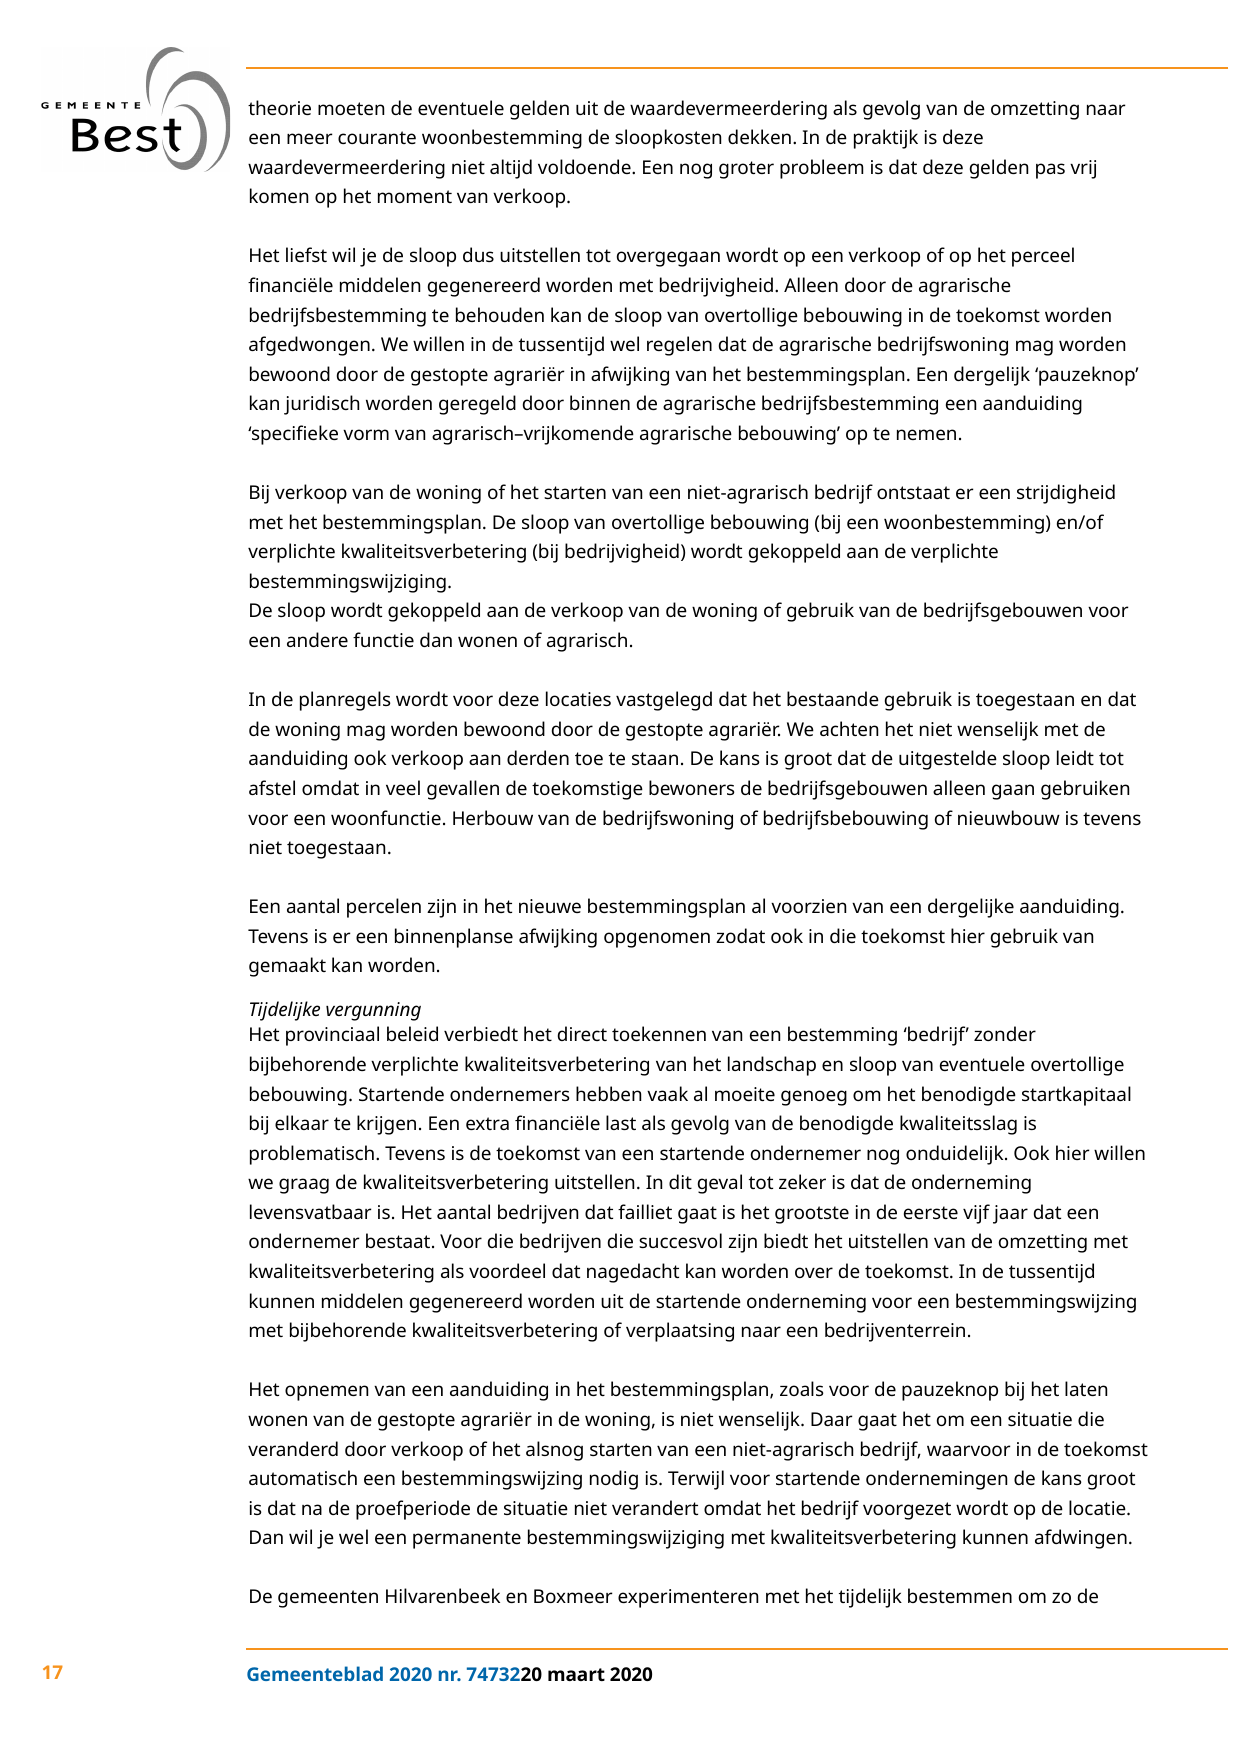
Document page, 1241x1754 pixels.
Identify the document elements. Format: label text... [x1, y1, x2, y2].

text In de planregels wordt voor deze locaties vastgelegd dat het bestaande gebruik is toegestaan en dat de woning mag worden bewoond door de gestopte agrariër. We achten het niet wenselijk met de aanduiding ook verkoop aan derden toe te staan. De kans is groot dat de uitgestelde sloop leidt tot afstel omdat in veel gevallen de toekomstige bewoners de bedrijfsgebouwen alleen gaan gebruiken voor een woonfunctie. Herbouw van de bedrijfswoning of bedrijfsbebouwing of nieuwbouw is tevens niet toegestaan. [248, 686, 1152, 860]
text Bij verkoop van de woning of het starten van een niet-agrarisch bedrijf ontstaat er een strijdigheid met het bestemmingsplan. De sloop van overtollige bebouwing (bij een woonbestemming) en/of verplichte kwaliteitsverbetering (bij bedrijvigheid) wordt gekoppeld aan de verplichte bestemmingswijziging. [248, 479, 1152, 594]
text Het liefst wil je de sloop dus uitstellen tot overgegaan wordt op een verkoop of op het perceel financiële middelen gegenereerd worden met bedrijvigheid. Alleen door de agrarische bedrijfsbestemming te behouden kan de sloop van overtollige bebouwing in de toekomst worden afgedwongen. We willen in de tussentijd wel regelen dat de agrarische bedrijfswoning mag worden bewoond door de gestopte agrariër in afwijking van het bestemmingsplan. Een dergelijk ‘pauzeknop’ kan juridisch worden geregeld door binnen de agrarische bedrijfsbestemming een aanduiding ‘specifieke vorm van agrarisch–vrijkomende agrarische bebouwing’ op te nemen. [248, 243, 1152, 446]
text Tijdelijke vergunning [248, 996, 1152, 1022]
picture [41, 47, 231, 172]
text theorie moeten de eventuele gelden uit de waardevermeerdering als gevolg van de omzetting naar een meer courante woonbestemming de sloopkosten dekken. In de praktijk is deze waardevermeerdering niet altijd voldoende. Een nog groter probleem is dat deze gelden pas vrij komen op het moment van verkoop. [248, 95, 1152, 209]
text Het provinciaal beleid verbiedt het direct toekennen van een bestemming ‘bedrijf’ zonder bijbehorende verplichte kwaliteitsverbetering van het landschap en sloop van eventuele overtollige bebouwing. Startende ondernemers hebben vaak al moeite genoeg om het benodigde startkapitaal bij elkaar te krijgen. Een extra financiële last als gevolg van de benodigde kwaliteitsslag is problematisch. Tevens is de toekomst van een startende ondernemer nog onduidelijk. Ook hier willen we graag de kwaliteitsverbetering uitstellen. In dit geval tot zeker is dat de onderneming levensvatbaar is. Het aantal bedrijven dat failliet gaat is het grootste in de eerste vijf jaar dat een ondernemer bestaat. Voor die bedrijven die succesvol zijn biedt het uitstellen van de omzetting met kwaliteitsverbetering als voordeel dat nagedacht kan worden over de toekomst. In de tussentijd kunnen middelen gegenereerd worden uit de startende onderneming voor een bestemmingswijzing met bijbehorende kwaliteitsverbetering of verplaatsing naar een bedrijventerrein. [248, 1022, 1152, 1343]
text De sloop wordt gekoppeld aan de verkoop van de woning of gebruik van de bedrijfsgebouwen voor een andere functie dan wonen of agrarisch. [248, 598, 1152, 653]
text De gemeenten Hilvarenbeek en Boxmeer experimenteren met het tijdelijk bestemmen om zo de [248, 1584, 1152, 1609]
text Het opnemen van een aanduiding in het bestemmingsplan, zoals voor de pauzeknop bij het laten wonen van de gestopte agrariër in de woning, is niet wenselijk. Daar gaat het om een situatie die veranderd door verkoop of het alsnog starten van een niet-agrarisch bedrijf, waarvoor in de toekomst automatisch een bestemmingswijzing nodig is. Terwijl voor startende ondernemingen de kans groot is dat na de proefperiode de situatie niet verandert omdat het bedrijf voorgezet wordt op de locatie. Dan wil je wel een permanente bestemmingswijziging met kwaliteitsverbetering kunnen afdwingen. [248, 1377, 1152, 1550]
text Een aantal percelen zijn in het nieuwe bestemmingsplan al voorzien van een dergelijke aanduiding. Tevens is er een binnenplanse afwijking opgenomen zodat ook in die toekomst hier gebruik van gemaakt kan worden. [248, 893, 1152, 978]
